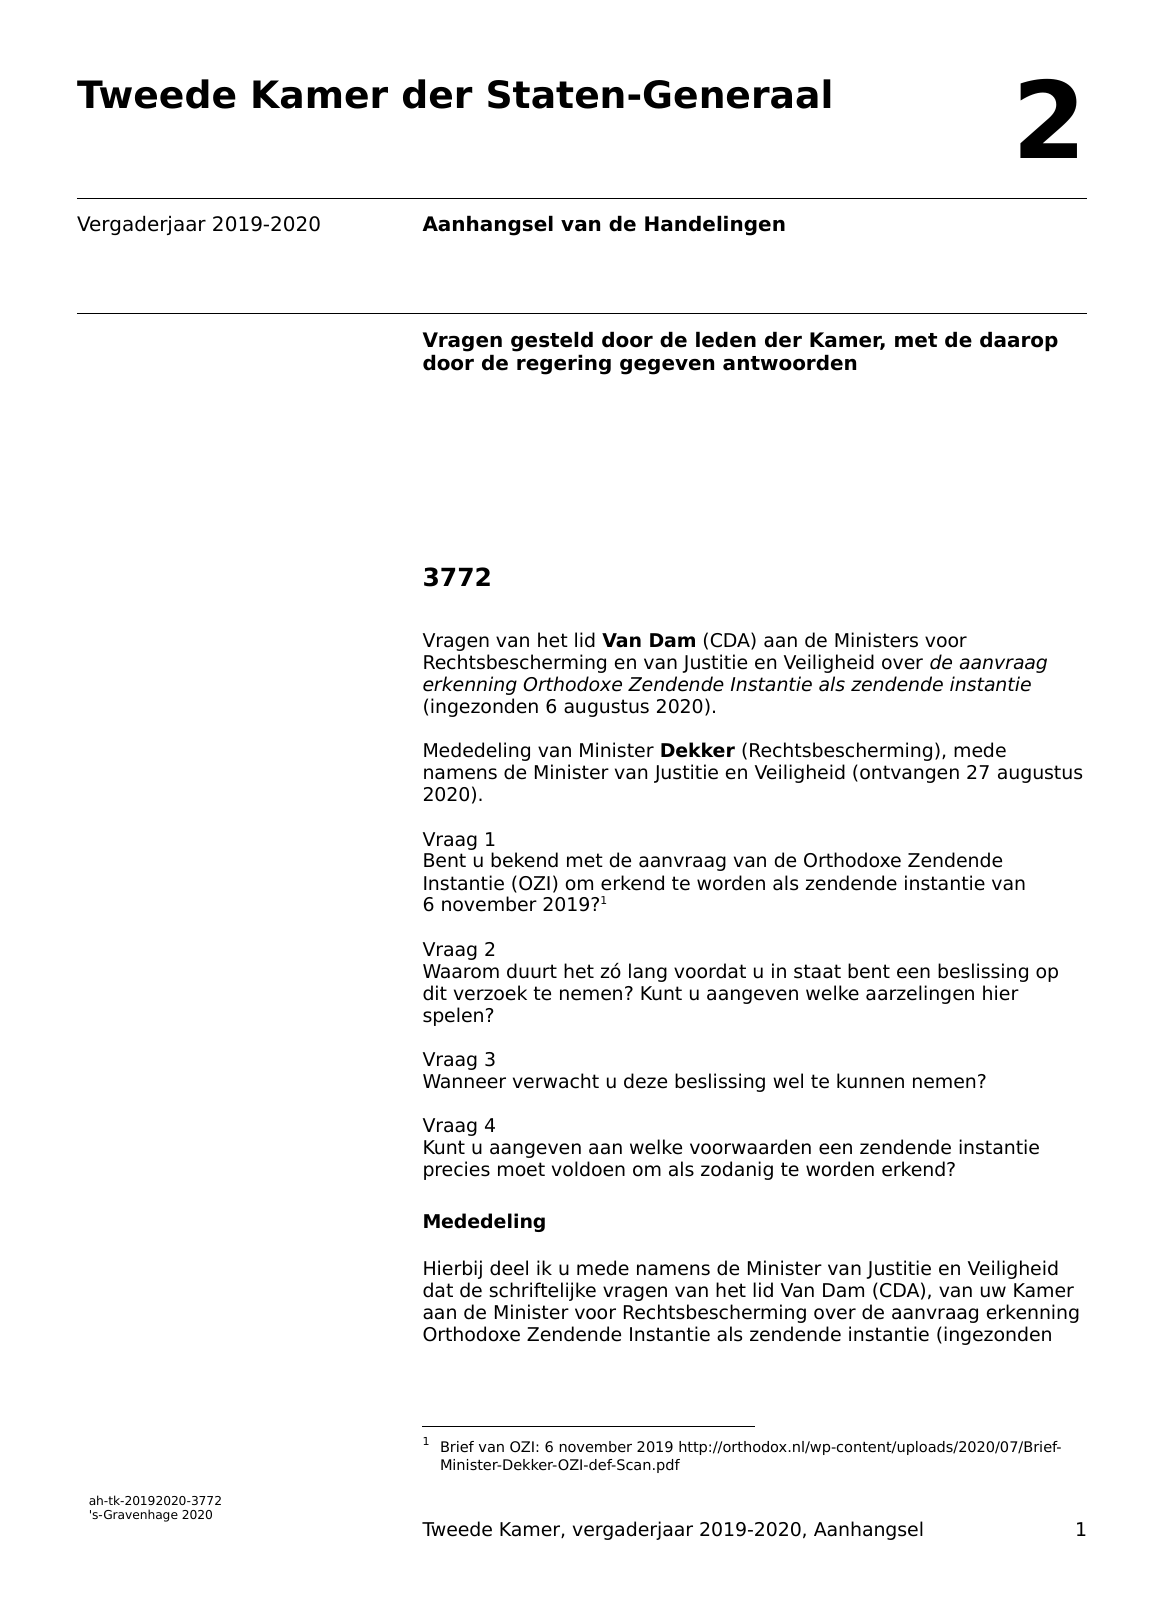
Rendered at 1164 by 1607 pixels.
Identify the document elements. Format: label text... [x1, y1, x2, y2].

text ah-tk-20192020-3772 [88, 1494, 323, 1508]
text Hierbij deel ik u mede namens de Minister van Justitie en Veiligheid dat de schriftelijke vragen van het lid Van Dam (CDA), van uw Kamer aan de Minister voor Rechtsbescherming over de aanvraag erkenning Orthodoxe Zendende Instantie als zendende instantie (ingezonden [422, 1258, 1087, 1346]
table_cell [77, 314, 422, 375]
table_cell Aanhangsel van de Handelingen [422, 199, 1087, 313]
table_header Tweede Kamer der Staten-Generaal [77, 59, 886, 198]
text Vragen van het lid Van Dam (CDA) aan de Ministers voor Rechtsbescherming en van Justitie en Veiligheid over de aanvraag erkenning Orthodoxe Zendende Instantie als zendende instantie (ingezonden 6 augustus 2020). [422, 630, 1087, 718]
text Mededeling van Minister Dekker (Rechtsbescherming), mede namens de Minister van Justitie en Veiligheid (ontvangen 27 augustus 2020). [422, 740, 1087, 806]
text 's-Gravenhage 2020 [88, 1508, 323, 1522]
text Vraag 2 [422, 938, 1087, 961]
text Wanneer verwacht u deze beslissing wel te kunnen nemen? [422, 1071, 1087, 1093]
text Vraag 1 [422, 828, 1087, 850]
text Bent u bekend met de aanvraag van de Orthodoxe Zendende Instantie (OZI) om erkend te worden als zendende instantie van 6 november 2019? [422, 850, 1087, 916]
text Vraag 4 [422, 1115, 1087, 1137]
subtitle Mededeling [422, 1211, 1087, 1233]
text Kunt u aangeven aan welke voorwaarden een zendende instantie precies moet voldoen om als zodanig te worden erkend? [422, 1137, 1087, 1181]
text Vraag 3 [422, 1049, 1087, 1071]
table_header 2 [886, 59, 1087, 198]
table_cell Vergaderjaar 2019-2020 [77, 199, 422, 313]
text Brief van OZI: 6 november 2019 http://orthodox.nl/wp-content/uploads/2020/07/Brief-Minister-Dekker-OZI-def-Scan.pdf [422, 1435, 1087, 1474]
text Waarom duurt het zó lang voordat u in staat bent een beslissing op dit verzoek te nemen? Kunt u aangeven welke aarzelingen hier spelen? [422, 961, 1087, 1026]
text 3772 [422, 563, 1087, 592]
table_cell Vragen gesteld door de leden der Kamer, met de daarop door de regering gegeven antwoorden [422, 314, 1087, 375]
